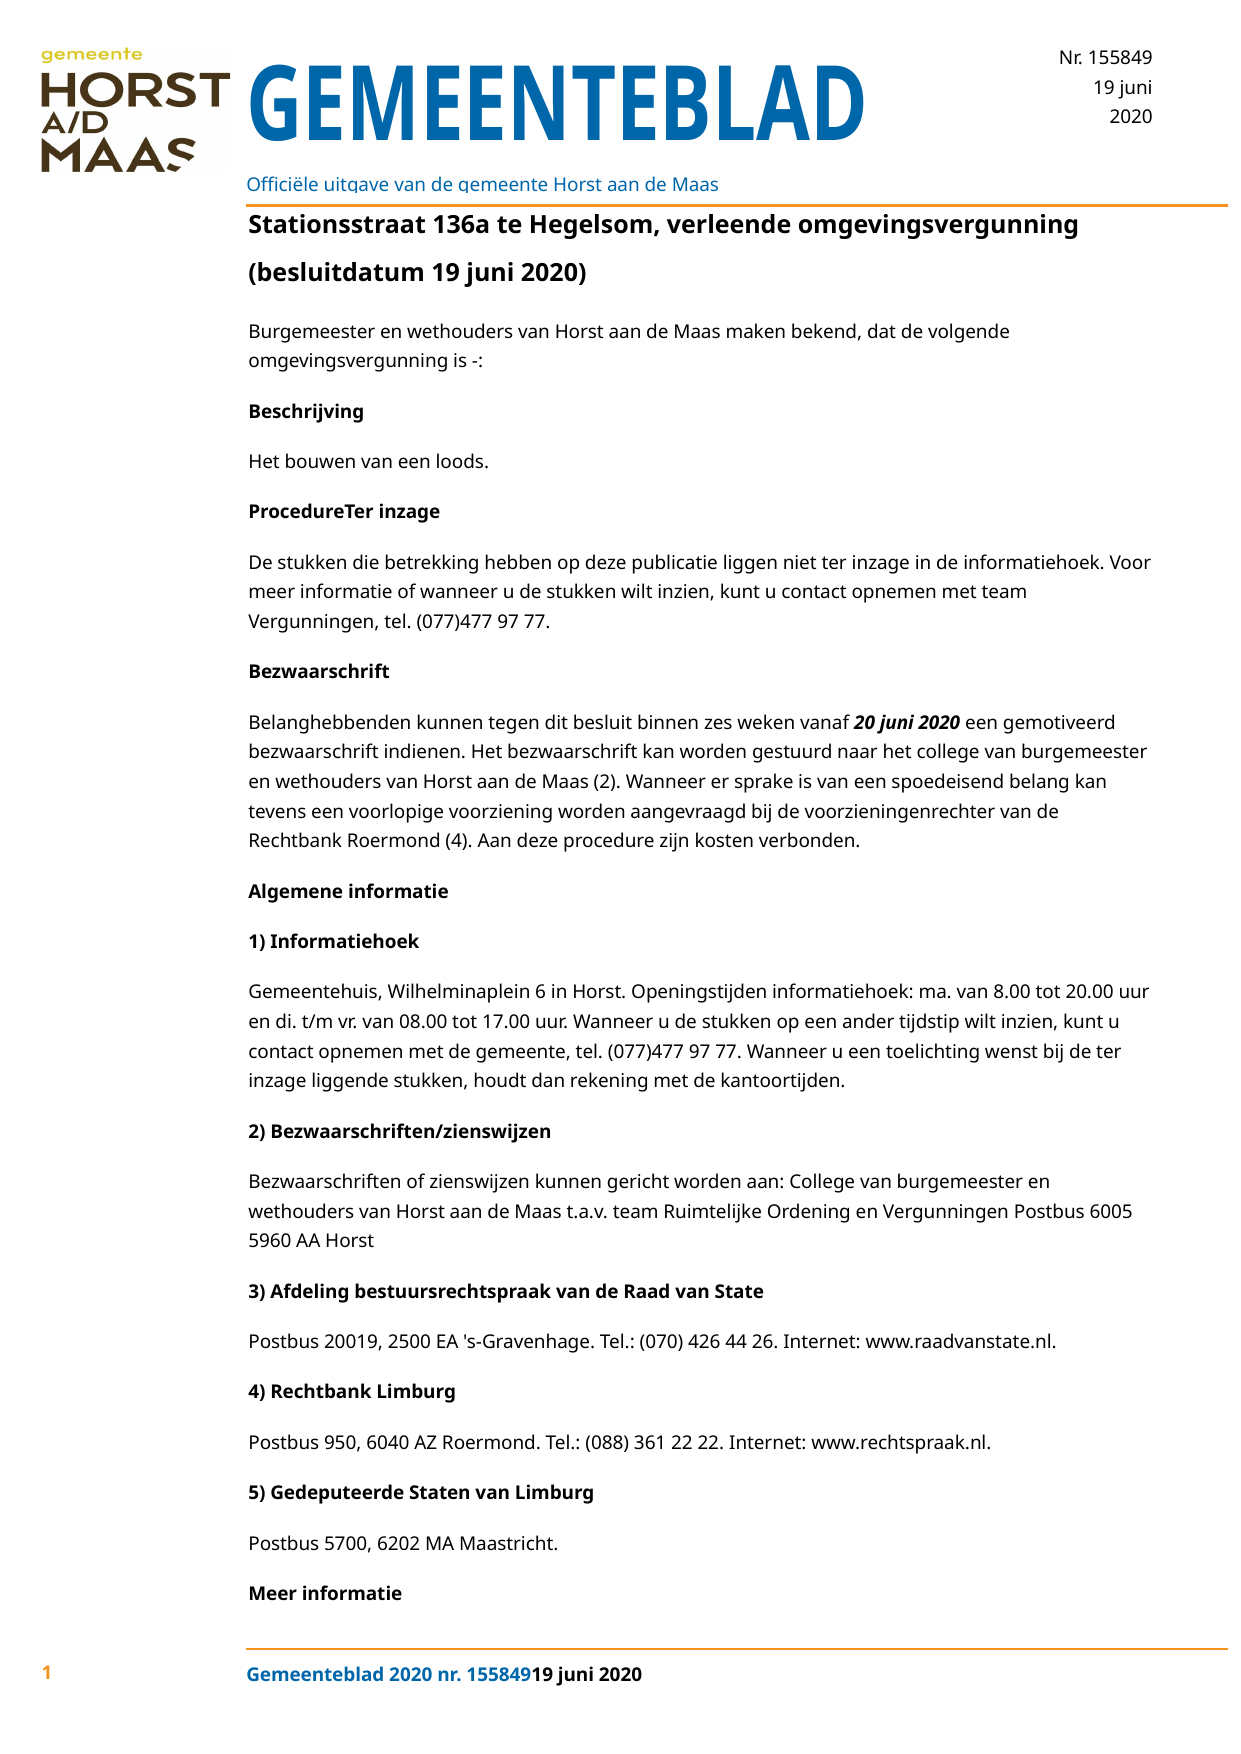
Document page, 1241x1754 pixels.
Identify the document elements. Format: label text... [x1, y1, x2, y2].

text Meer informatie [248, 1580, 1152, 1606]
text 5) Gedeputeerde Staten van Limburg [248, 1479, 1152, 1505]
text 3) Afdeling bestuursrechtspraak van de Raad van State [248, 1278, 1152, 1304]
text Bezwaarschriften of zienswijzen kunnen gericht worden aan: College van burgemeester en wethouders van Horst aan de Maas t.a.v. team Ruimtelijke Ordening en Vergunningen Postbus 6005 5960 AA Horst [248, 1168, 1152, 1253]
text Algemene informatie [248, 878, 1152, 904]
text Bezwaarschrift [248, 659, 1152, 684]
text Het bouwen van een loods. [248, 448, 1152, 474]
text 4) Rechtbank Limburg [248, 1379, 1152, 1404]
text De stukken die betrekking hebben op deze publicatie liggen niet ter inzage in de informatiehoek. Voor meer informatie of wanneer u de stukken wilt inzien, kunt u contact opnemen met team Vergunningen, tel. (077)477 97 77. [248, 549, 1152, 634]
text Belanghebbenden kunnen tegen dit besluit binnen zes weken vanaf 20 juni 2020 een gemotiveerd bezwaarschrift indienen. Het bezwaarschrift kan worden gestuurd naar het college van burgemeester en wethouders van Horst aan de Maas (2). Wanneer er sprake is van een spoedeisend belang kan tevens een voorlopige voorziening worden aangevraagd bij de voorzieningenrechter van de Rechtbank Roermond (4). Aan deze procedure zijn kosten verbonden. [248, 709, 1152, 853]
text Beschrijving [248, 398, 1152, 424]
text Postbus 950, 6040 AZ Roermond. Tel.: (088) 361 22 22. Internet: www.rechtspraak.nl. [248, 1429, 1152, 1455]
text Burgemeester en wethouders van Horst aan de Maas maken bekend, dat de volgende omgevingsvergunning is -: [248, 318, 1152, 373]
text Postbus 5700, 6202 MA Maastricht. [248, 1530, 1152, 1556]
text 1) Informatiehoek [248, 928, 1152, 954]
text 2) Bezwaarschriften/zienswijzen [248, 1118, 1152, 1144]
text Postbus 20019, 2500 EA 's-Gravenhage. Tel.: (070) 426 44 26. Internet: www.raadvanstate.nl. [248, 1328, 1152, 1354]
text Stationsstraat 136a te Hegelsom, verleende omgevingsvergunning (besluitdatum 19 juni 2020) [248, 207, 1152, 288]
text ProcedureTer inzage [248, 499, 1152, 524]
text Gemeentehuis, Wilhelminaplein 6 in Horst. Openingstijden informatiehoek: ma. van 8.00 tot 20.00 uur en di. t/m vr. van 08.00 tot 17.00 uur. Wanneer u de stukken op een ander tijdstip wilt inzien, kunt u contact opnemen met de gemeente, tel. (077)477 97 77. Wanneer u een toelichting wenst bij de ter inzage liggende stukken, houdt dan rekening met de kantoortijden. [248, 979, 1152, 1093]
picture [41, 47, 231, 172]
